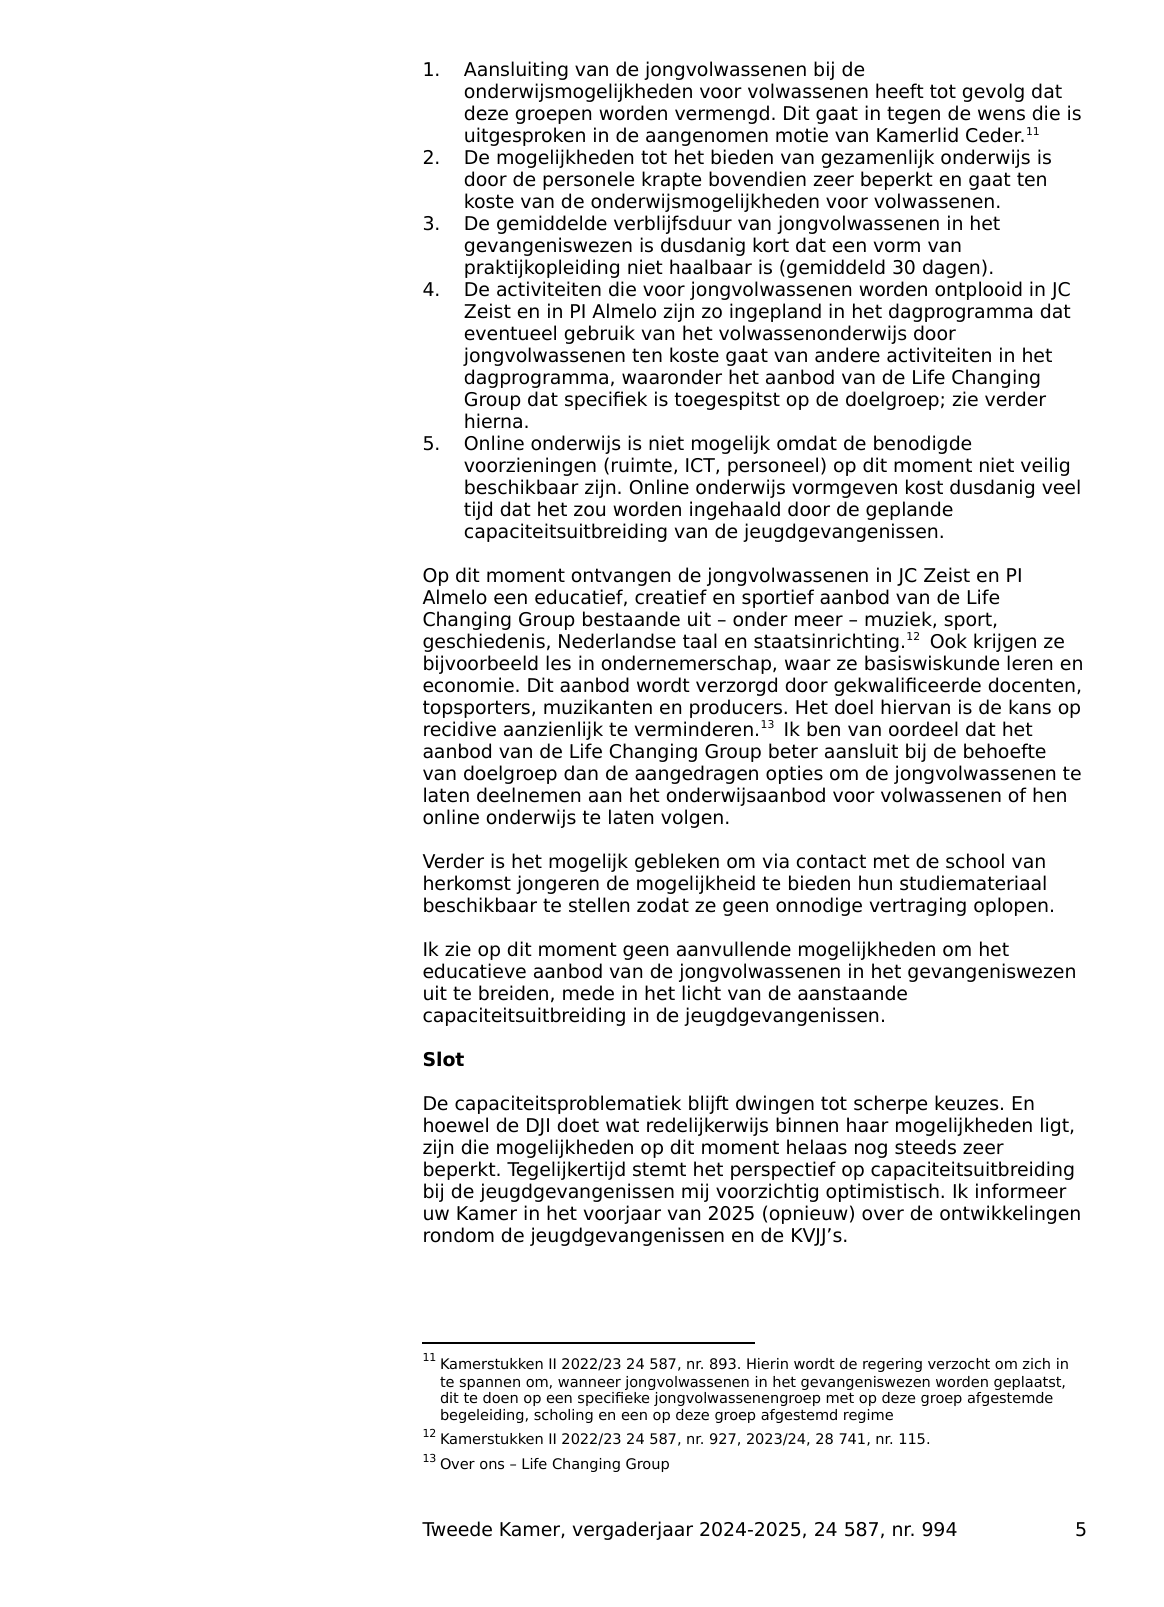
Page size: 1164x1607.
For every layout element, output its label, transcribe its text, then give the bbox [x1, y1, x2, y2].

text Kamerstukken II 2022/23 24 587, nr. 927, 2023/24, 28 741, nr. 115. [422, 1427, 1087, 1449]
text Verder is het mogelijk gebleken om via contact met de school van herkomst jongeren de mogelijkheid te bieden hun studiemateriaal beschikbaar te stellen zodat ze geen onnodige vertraging oplopen. [422, 851, 1087, 917]
text Ik zie op dit moment geen aanvullende mogelijkheden om het educatieve aanbod van de jongvolwassenen in het gevangeniswezen uit te breiden, mede in het licht van de aanstaande capaciteitsuitbreiding in de jeugdgevangenissen. [422, 939, 1087, 1027]
text De capaciteitsproblematiek blijft dwingen tot scherpe keuzes. En hoewel de DJI doet wat redelijkerwijs binnen haar mogelijkheden ligt, zijn die mogelijkheden op dit moment helaas nog steeds zeer beperkt. Tegelijkertijd stemt het perspectief op capaciteitsuitbreiding bij de jeugdgevangenissen mij voorzichtig optimistisch. Ik informeer uw Kamer in het voorjaar van 2025 (opnieuw) over de ontwikkelingen rondom de jeugdgevangenissen en de KVJJ’s. [422, 1093, 1087, 1247]
text Over ons – Life Changing Group [422, 1452, 1087, 1474]
subtitle Slot [422, 1049, 1087, 1071]
text 4. De activiteiten die voor jongvolwassenen worden ontplooid in JC Zeist en in PI Almelo zijn zo ingepland in het dagprogramma dat eventueel gebruik van het volwassenonderwijs door jongvolwassenen ten koste gaat van andere activiteiten in het dagprogramma, waaronder het aanbod van de Life Changing Group dat specifiek is toegespitst op de doelgroep; zie verder hierna. [422, 279, 1087, 433]
text Op dit moment ontvangen de jongvolwassenen in JC Zeist en PI Almelo een educatief, creatief en sportief aanbod van de Life Changing Group bestaande uit – onder meer – muziek, sport, geschiedenis, Nederlandse taal en staatsinrichting. Ook krijgen ze bijvoorbeeld les in ondernemerschap, waar ze basiswiskunde leren en economie. Dit aanbod wordt verzorgd door gekwalificeerde docenten, topsporters, muzikanten en producers. Het doel hiervan is de kans op recidive aanzienlijk te verminderen. Ik ben van oordeel dat het aanbod van de Life Changing Group beter aansluit bij de behoefte van doelgroep dan de aangedragen opties om de jongvolwassenen te laten deelnemen aan het onderwijsaanbod voor volwassenen of hen online onderwijs te laten volgen. [422, 565, 1087, 828]
text Kamerstukken II 2022/23 24 587, nr. 893. Hierin wordt de regering verzocht om zich in te spannen om, wanneer jongvolwassenen in het gevangeniswezen worden geplaatst, dit te doen op een specifieke jongvolwassenengroep met op deze groep afgestemde begeleiding, scholing en een op deze groep afgestemd regime [422, 1352, 1087, 1424]
text 2. De mogelijkheden tot het bieden van gezamenlijk onderwijs is door de personele krapte bovendien zeer beperkt en gaat ten koste van de onderwijsmogelijkheden voor volwassenen. [422, 147, 1087, 213]
text 5. Online onderwijs is niet mogelijk omdat de benodigde voorzieningen (ruimte, ICT, personeel) op dit moment niet veilig beschikbaar zijn. Online onderwijs vormgeven kost dusdanig veel tijd dat het zou worden ingehaald door de geplande capaciteitsuitbreiding van de jeugdgevangenissen. [422, 433, 1087, 543]
text 1. Aansluiting van de jongvolwassenen bij de onderwijsmogelijkheden voor volwassenen heeft tot gevolg dat deze groepen worden vermengd. Dit gaat in tegen de wens die is uitgesproken in de aangenomen motie van Kamerlid Ceder. [422, 59, 1087, 147]
text 3. De gemiddelde verblijfsduur van jongvolwassenen in het gevangeniswezen is dusdanig kort dat een vorm van praktijkopleiding niet haalbaar is (gemiddeld 30 dagen). [422, 213, 1087, 279]
